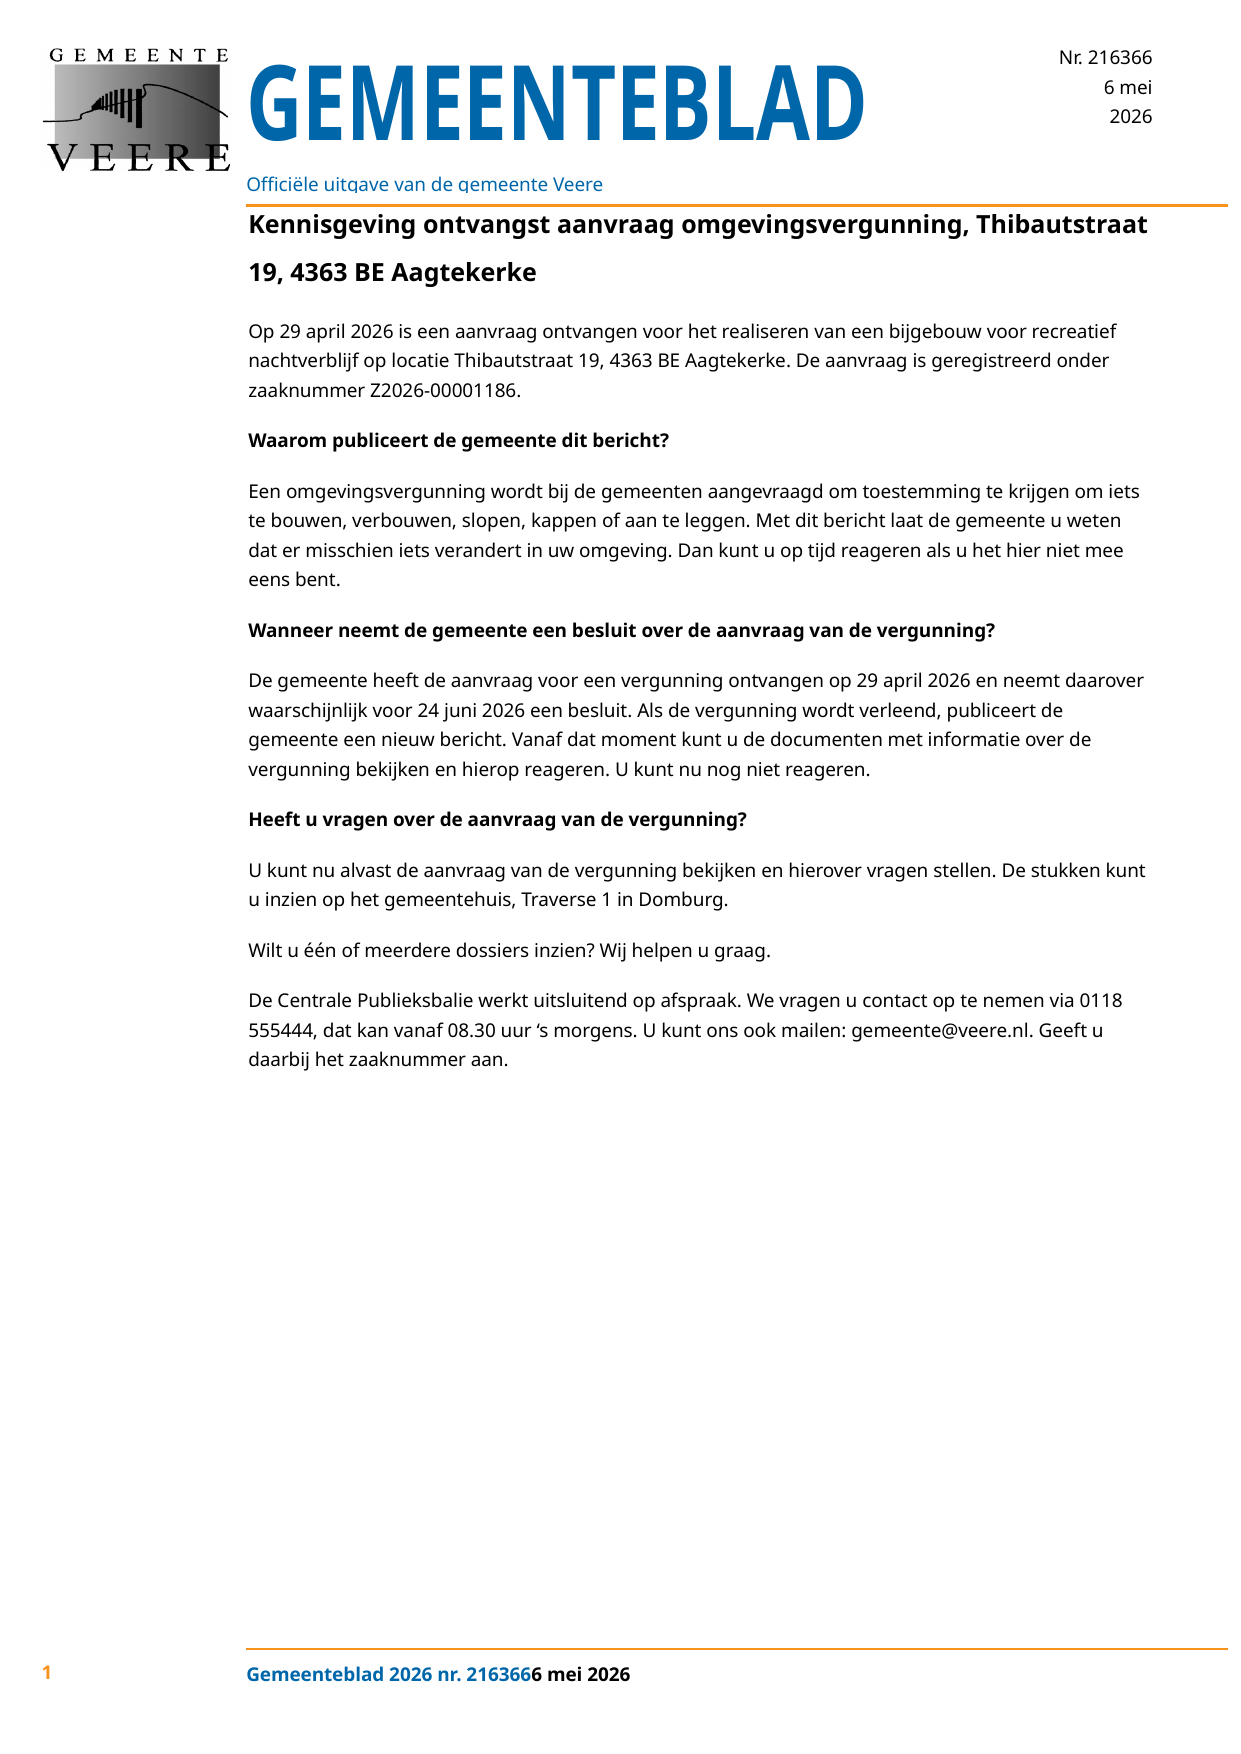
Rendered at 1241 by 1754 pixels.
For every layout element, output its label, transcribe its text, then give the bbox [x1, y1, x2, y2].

text Wanneer neemt de gemeente een besluit over de aanvraag van de vergunning? [248, 617, 1152, 643]
text U kunt nu alvast de aanvraag van de vergunning bekijken en hierover vragen stellen. De stukken kunt u inzien op het gemeentehuis, Traverse 1 in Domburg. [248, 857, 1152, 912]
text Op 29 april 2026 is een aanvraag ontvangen voor het realiseren van een bijgebouw voor recreatief nachtverblijf op locatie Thibautstraat 19, 4363 BE Aagtekerke. De aanvraag is geregistreerd onder zaaknummer Z2026-00001186. [248, 318, 1152, 403]
text Wilt u één of meerdere dossiers inzien? Wij helpen u graag. [248, 937, 1152, 963]
text De gemeente heeft de aanvraag voor een vergunning ontvangen op 29 april 2026 en neemt daarover waarschijnlijk voor 24 juni 2026 een besluit. Als de vergunning wordt verleend, publiceert de gemeente een nieuw bericht. Vanaf dat moment kunt u de documenten met informatie over de vergunning bekijken en hierop reageren. U kunt nu nog niet reageren. [248, 667, 1152, 782]
text Heeft u vragen over de aanvraag van de vergunning? [248, 807, 1152, 832]
text Waarom publiceert de gemeente dit bericht? [248, 427, 1152, 453]
text De Centrale Publieksbalie werkt uitsluitend op afspraak. We vragen u contact op te nemen via 0118 555444, dat kan vanaf 08.30 uur ‘s morgens. U kunt ons ook mailen: gemeente@veere.nl. Geeft u daarbij het zaaknummer aan. [248, 987, 1152, 1072]
picture [41, 47, 231, 172]
text Kennisgeving ontvangst aanvraag omgevingsvergunning, Thibautstraat 19, 4363 BE Aagtekerke [248, 207, 1152, 288]
text Een omgevingsvergunning wordt bij de gemeenten aangevraagd om toestemming te krijgen om iets te bouwen, verbouwen, slopen, kappen of aan te leggen. Met dit bericht laat de gemeente u weten dat er misschien iets verandert in uw omgeving. Dan kunt u op tijd reageren als u het hier niet mee eens bent. [248, 478, 1152, 592]
